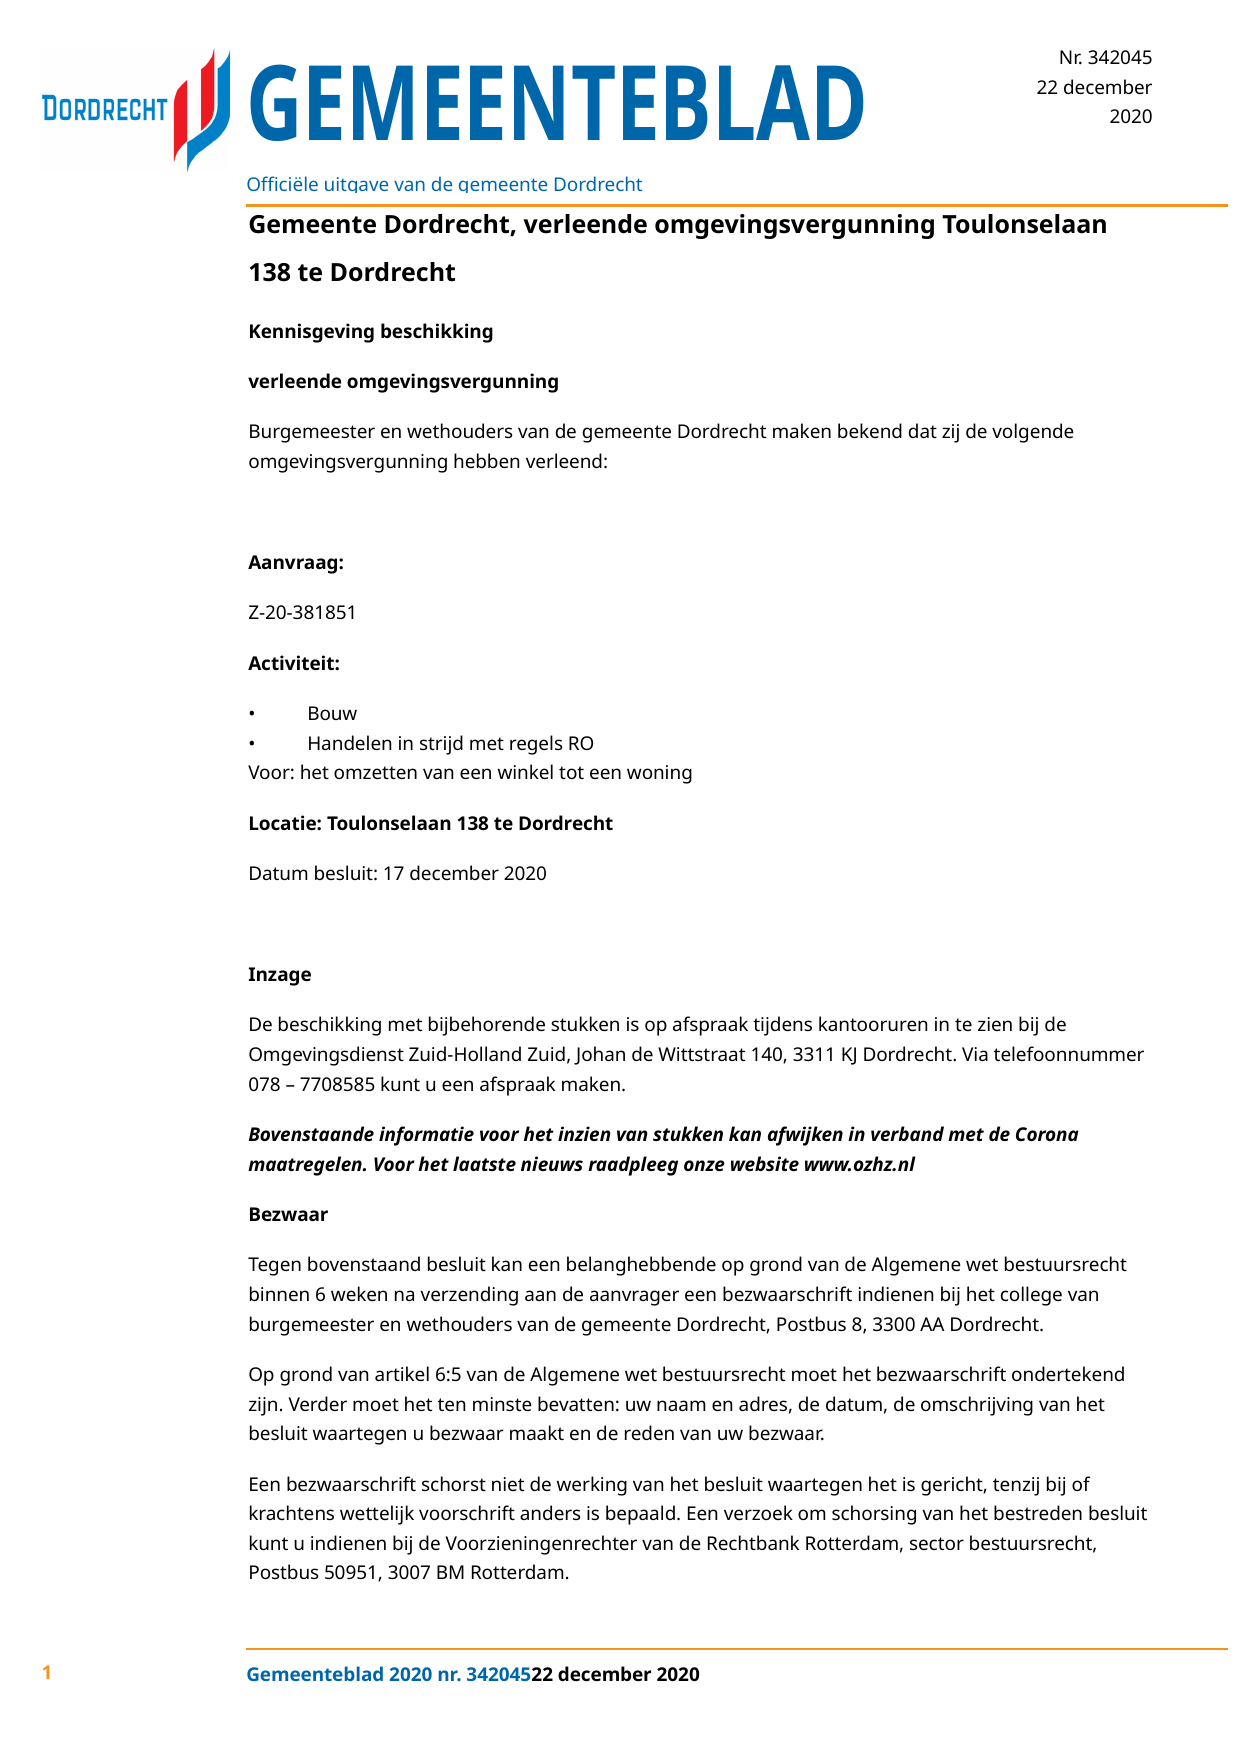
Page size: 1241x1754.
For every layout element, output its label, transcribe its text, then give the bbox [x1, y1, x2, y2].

text Bezwaar [248, 1201, 1152, 1227]
text Aanvraag: [248, 549, 1152, 575]
text Voor: het omzetten van een winkel tot een woning [248, 759, 1152, 785]
text Een bezwaarschrift schorst niet de werking van het besluit waartegen het is gericht, tenzij bij of krachtens wettelijk voorschrift anders is bepaald. Een verzoek om schorsing van het bestreden besluit kunt u indienen bij de Voorzieningenrechter van de Rechtbank Rotterdam, sector bestuursrecht, Postbus 50951, 3007 BM Rotterdam. [248, 1471, 1152, 1585]
text Inzage [248, 961, 1152, 987]
text Bovenstaande informatie voor het inzien van stukken kan afwijken in verband met de Corona maatregelen. Voor het laatste nieuws raadpleeg onze website www.ozhz.nl [248, 1121, 1152, 1177]
list Bouw [248, 700, 1152, 726]
text Z-20-381851 [248, 599, 1152, 625]
text Datum besluit: 17 december 2020 [248, 860, 1152, 886]
text Burgemeester en wethouders van de gemeente Dordrecht maken bekend dat zij de volgende omgevingsvergunning hebben verleend: [248, 419, 1152, 474]
text Activiteit: [248, 650, 1152, 676]
text Gemeente Dordrecht, verleende omgevingsvergunning Toulonselaan 138 te Dordrecht [248, 207, 1152, 288]
text De beschikking met bijbehorende stukken is op afspraak tijdens kantooruren in te zien bij de Omgevingsdienst Zuid-Holland Zuid, Johan de Wittstraat 140, 3311 KJ Dordrecht. Via telefoonnummer 078 – 7708585 kunt u een afspraak maken. [248, 1012, 1152, 1097]
text Tegen bovenstaand besluit kan een belanghebbende op grond van de Algemene wet bestuursrecht binnen 6 weken na verzending aan de aanvrager een bezwaarschrift indienen bij het college van burgemeester en wethouders van de gemeente Dordrecht, Postbus 8, 3300 AA Dordrecht. [248, 1252, 1152, 1337]
text verleende omgevingsvergunning [248, 368, 1152, 394]
text Kennisgeving beschikking [248, 318, 1152, 344]
text Op grond van artikel 6:5 van de Algemene wet bestuursrecht moet het bezwaarschrift ondertekend zijn. Verder moet het ten minste bevatten: uw naam en adres, de datum, de omschrijving van het besluit waartegen u bezwaar maakt en de reden van uw bezwaar. [248, 1361, 1152, 1446]
list Handelen in strijd met regels RO [248, 730, 1152, 756]
picture [41, 47, 231, 172]
text Locatie: Toulonselaan 138 te Dordrecht [248, 810, 1152, 836]
